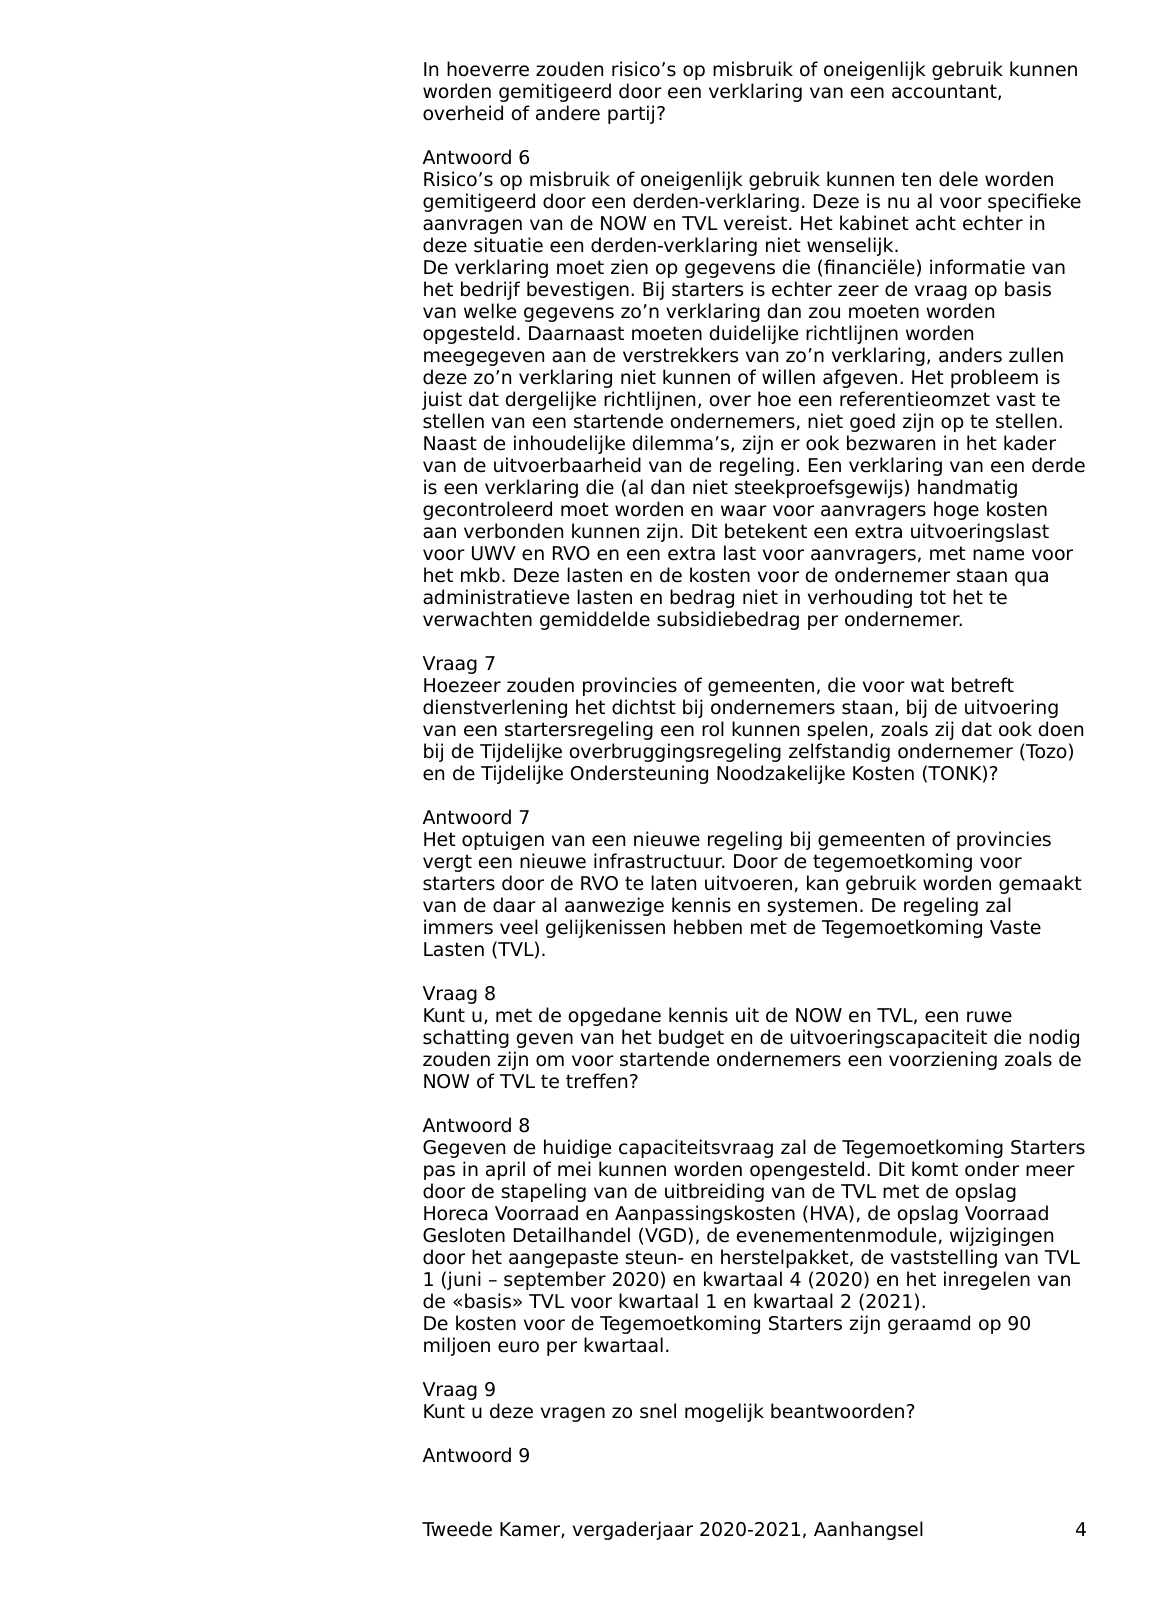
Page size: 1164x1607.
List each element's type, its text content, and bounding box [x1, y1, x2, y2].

text Antwoord 9 [422, 1445, 1087, 1467]
text In hoeverre zouden risico’s op misbruik of oneigenlijk gebruik kunnen worden gemitigeerd door een verklaring van een accountant, overheid of andere partij? [422, 59, 1087, 125]
text Gegeven de huidige capaciteitsvraag zal de Tegemoetkoming Starters pas in april of mei kunnen worden opengesteld. Dit komt onder meer door de stapeling van de uitbreiding van de TVL met de opslag Horeca Voorraad en Aanpassingskosten (HVA), de opslag Voorraad Gesloten Detailhandel (VGD), de evenementenmodule, wijzigingen door het aangepaste steun- en herstelpakket, de vaststelling van TVL 1 (juni – september 2020) en kwartaal 4 (2020) en het inregelen van de «basis» TVL voor kwartaal 1 en kwartaal 2 (2021). [422, 1137, 1087, 1313]
text Antwoord 8 [422, 1115, 1087, 1137]
text Kunt u deze vragen zo snel mogelijk beantwoorden? [422, 1401, 1087, 1423]
text Antwoord 7 [422, 807, 1087, 829]
text Hoezeer zouden provincies of gemeenten, die voor wat betreft dienstverlening het dichtst bij ondernemers staan, bij de uitvoering van een startersregeling een rol kunnen spelen, zoals zij dat ook doen bij de Tijdelijke overbruggingsregeling zelfstandig ondernemer (Tozo) en de Tijdelijke Ondersteuning Noodzakelijke Kosten (TONK)? [422, 675, 1087, 785]
text Kunt u, met de opgedane kennis uit de NOW en TVL, een ruwe schatting geven van het budget en de uitvoeringscapaciteit die nodig zouden zijn om voor startende ondernemers een voorziening zoals de NOW of TVL te treffen? [422, 1005, 1087, 1093]
text Vraag 8 [422, 983, 1087, 1005]
text Vraag 9 [422, 1379, 1087, 1401]
text De verklaring moet zien op gegevens die (financiële) informatie van het bedrijf bevestigen. Bij starters is echter zeer de vraag op basis van welke gegevens zo’n verklaring dan zou moeten worden opgesteld. Daarnaast moeten duidelijke richtlijnen worden meegegeven aan de verstrekkers van zo’n verklaring, anders zullen deze zo’n verklaring niet kunnen of willen afgeven. Het probleem is juist dat dergelijke richtlijnen, over hoe een referentieomzet vast te stellen van een startende ondernemers, niet goed zijn op te stellen. [422, 257, 1087, 433]
text De kosten voor de Tegemoetkoming Starters zijn geraamd op 90 miljoen euro per kwartaal. [422, 1313, 1087, 1357]
text Antwoord 6 [422, 147, 1087, 169]
text Naast de inhoudelijke dilemma’s, zijn er ook bezwaren in het kader van de uitvoerbaarheid van de regeling. Een verklaring van een derde is een verklaring die (al dan niet steekproefsgewijs) handmatig gecontroleerd moet worden en waar voor aanvragers hoge kosten aan verbonden kunnen zijn. Dit betekent een extra uitvoeringslast voor UWV en RVO en een extra last voor aanvragers, met name voor het mkb. Deze lasten en de kosten voor de ondernemer staan qua administratieve lasten en bedrag niet in verhouding tot het te verwachten gemiddelde subsidiebedrag per ondernemer. [422, 433, 1087, 631]
text Vraag 7 [422, 653, 1087, 675]
text Risico’s op misbruik of oneigenlijk gebruik kunnen ten dele worden gemitigeerd door een derden-verklaring. Deze is nu al voor specifieke aanvragen van de NOW en TVL vereist. Het kabinet acht echter in deze situatie een derden-verklaring niet wenselijk. [422, 169, 1087, 257]
text Het optuigen van een nieuwe regeling bij gemeenten of provincies vergt een nieuwe infrastructuur. Door de tegemoetkoming voor starters door de RVO te laten uitvoeren, kan gebruik worden gemaakt van de daar al aanwezige kennis en systemen. De regeling zal immers veel gelijkenissen hebben met de Tegemoetkoming Vaste Lasten (TVL). [422, 829, 1087, 961]
